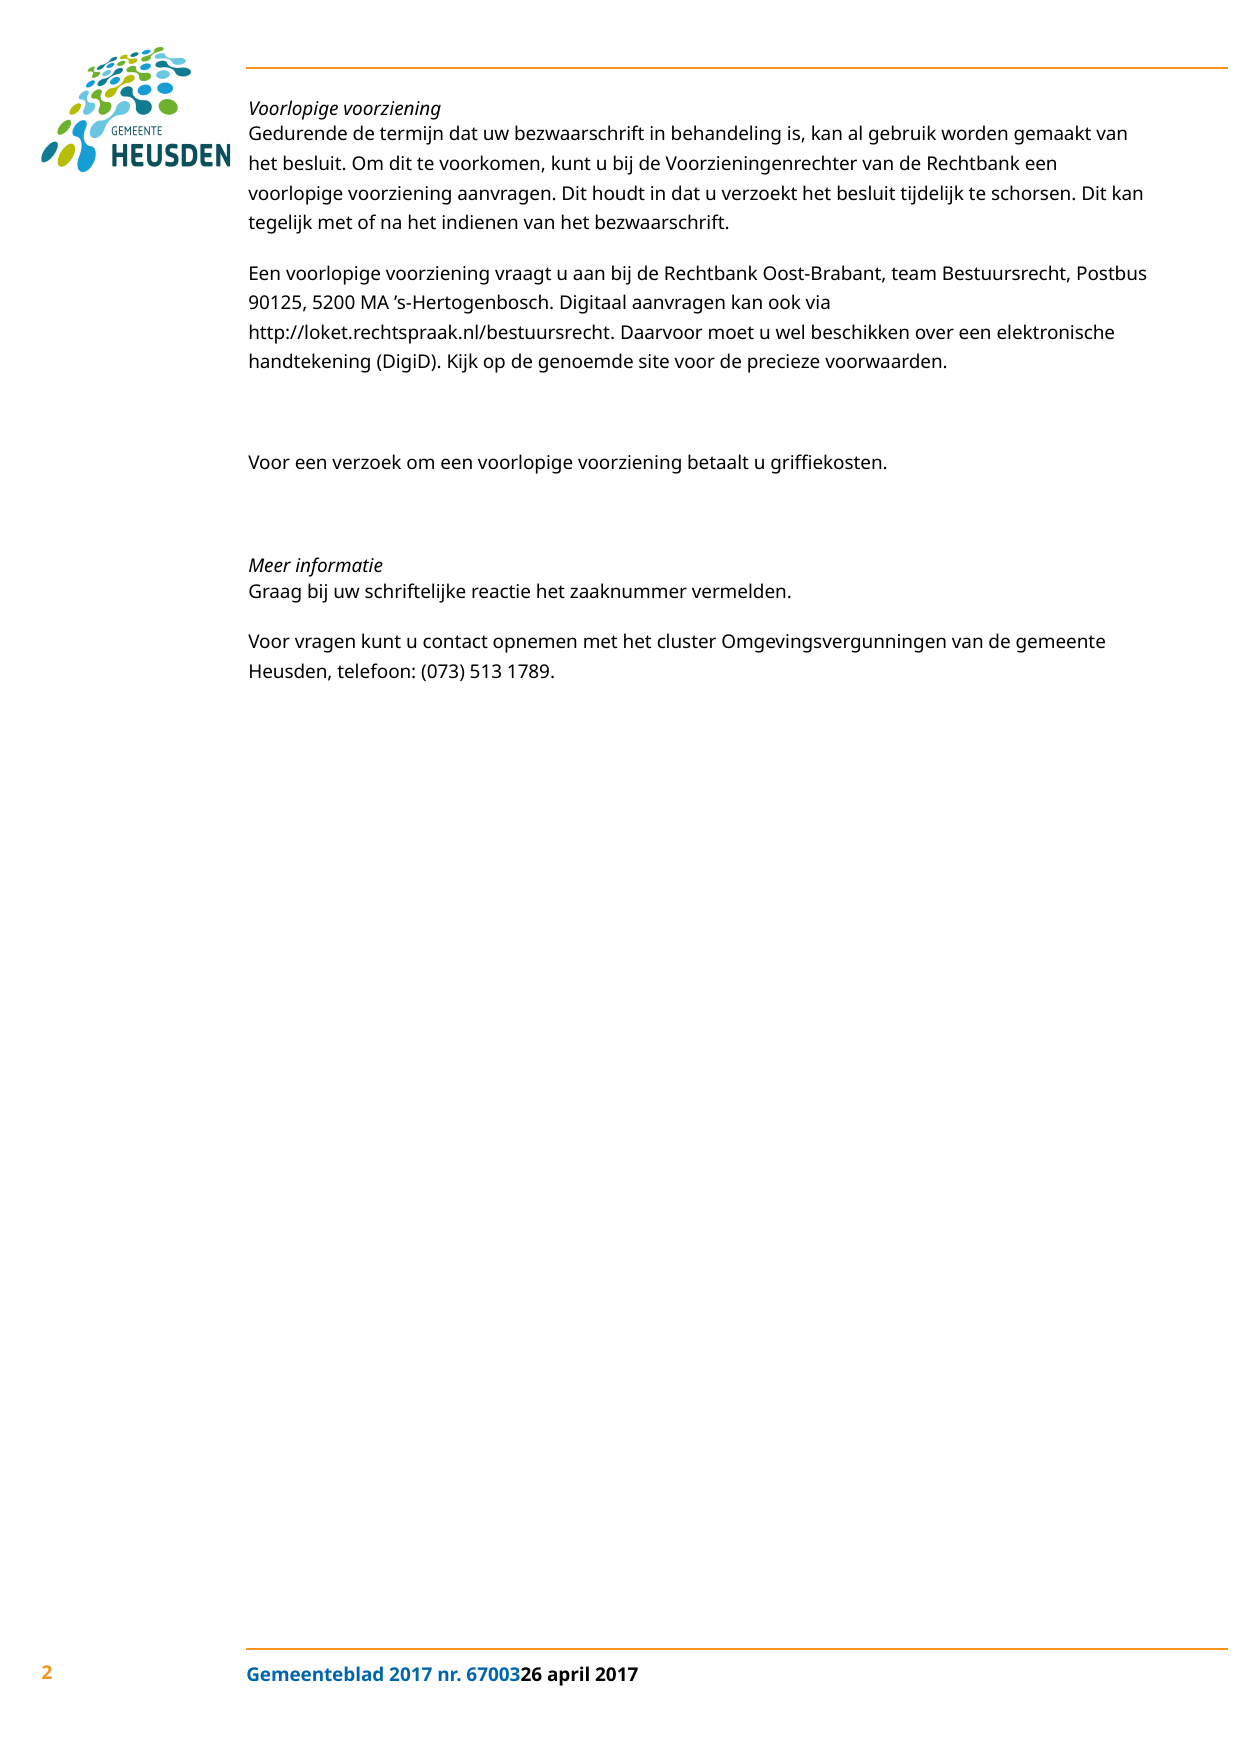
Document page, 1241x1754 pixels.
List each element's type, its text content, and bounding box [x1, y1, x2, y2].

picture [41, 47, 231, 172]
text Een voorlopige voorziening vraagt u aan bij de Rechtbank Oost-Brabant, team Bestuursrecht, Postbus 90125, 5200 MA ’s-Hertogenbosch. Digitaal aanvragen kan ook via http://loket.rechtspraak.nl/bestuursrecht. Daarvoor moet u wel beschikken over een elektronische handtekening (DigiD). Kijk op de genoemde site voor de precieze voorwaarden. [248, 260, 1152, 374]
text Voor vragen kunt u contact opnemen met het cluster Omgevingsvergunningen van de gemeente Heusden, telefoon: (073) 513 1789. [248, 629, 1152, 684]
text Meer informatie [248, 552, 1152, 578]
text Voor een verzoek om een voorlopige voorziening betaalt u griffiekosten. [248, 449, 1152, 475]
text Graag bij uw schriftelijke reactie het zaaknummer vermelden. [248, 578, 1152, 604]
text Voorlopige voorziening [248, 95, 1152, 121]
text Gedurende de termijn dat uw bezwaarschrift in behandeling is, kan al gebruik worden gemaakt van het besluit. Om dit te voorkomen, kunt u bij de Voorzieningenrechter van de Rechtbank een voorlopige voorziening aanvragen. Dit houdt in dat u verzoekt het besluit tijdelijk te schorsen. Dit kan tegelijk met of na het indienen van het bezwaarschrift. [248, 121, 1152, 235]
